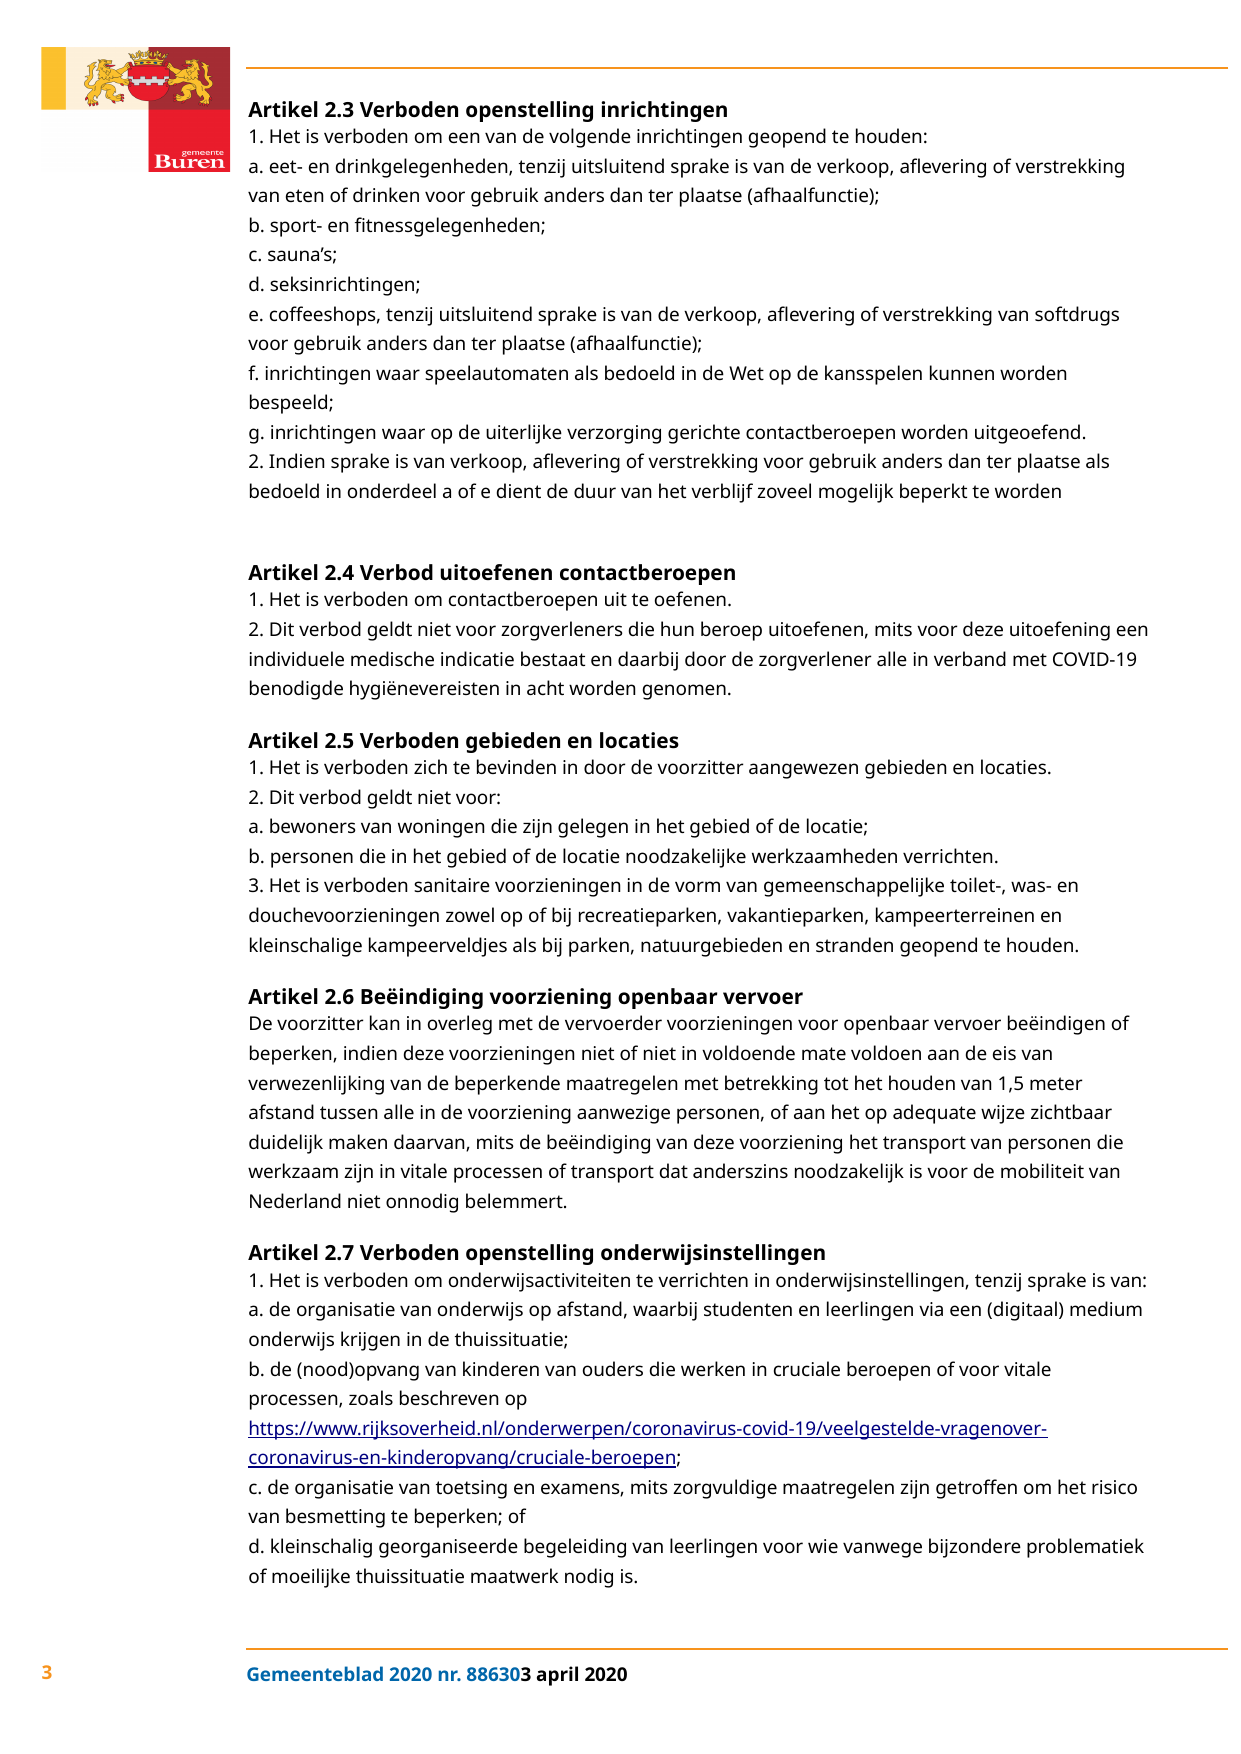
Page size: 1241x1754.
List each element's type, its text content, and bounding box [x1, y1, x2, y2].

text f. inrichtingen waar speelautomaten als bedoeld in de Wet op de kansspelen kunnen worden bespeeld; [248, 360, 1152, 415]
text e. coffeeshops, tenzij uitsluitend sprake is van de verkoop, aflevering of verstrekking van softdrugs voor gebruik anders dan ter plaatse (afhaalfunctie); [248, 301, 1152, 356]
text Artikel 2.7 Verboden openstelling onderwijsinstellingen [248, 1238, 1152, 1267]
text g. inrichtingen waar op de uiterlijke verzorging gerichte contactberoepen worden uitgeoefend. [248, 419, 1152, 445]
text d. kleinschalig georganiseerde begeleiding van leerlingen voor wie vanwege bijzondere problematiek of moeilijke thuissituatie maatwerk nodig is. [248, 1533, 1152, 1588]
text Artikel 2.4 Verbod uitoefenen contactberoepen [248, 558, 1152, 587]
text 1. Het is verboden om contactberoepen uit te oefenen. [248, 587, 1152, 612]
text 3. Het is verboden sanitaire voorzieningen in de vorm van gemeenschappelijke toilet-, was- en douchevoorzieningen zowel op of bij recreatieparken, vakantieparken, kampeerterreinen en kleinschalige kampeerveldjes als bij parken, natuurgebieden en stranden geopend te houden. [248, 873, 1152, 957]
text a. bewoners van woningen die zijn gelegen in het gebied of de locatie; [248, 813, 1152, 839]
text Artikel 2.5 Verboden gebieden en locaties [248, 726, 1152, 754]
text 1. Het is verboden zich te bevinden in door de voorzitter aangewezen gebieden en locaties. [248, 754, 1152, 780]
text b. de (nood)opvang van kinderen van ouders die werken in cruciale beroepen of voor vitale processen, zoals beschreven op https://www.rijksoverheid.nl/onderwerpen/coronavirus-covid-19/veelgestelde-vragenover-coronavirus-en-kinderopvang/cruciale-beroepen; [248, 1356, 1152, 1470]
text De voorzitter kan in overleg met de vervoerder voorzieningen voor openbaar vervoer beëindigen of beperken, indien deze voorzieningen niet of niet in voldoende mate voldoen aan de eis van verwezenlijking van de beperkende maatregelen met betrekking tot het houden van 1,5 meter afstand tussen alle in de voorziening aanwezige personen, of aan het op adequate wijze zichtbaar duidelijk maken daarvan, mits de beëindiging van deze voorziening het transport van personen die werkzaam zijn in vitale processen of transport dat anderszins noodzakelijk is voor de mobiliteit van Nederland niet onnodig belemmert. [248, 1011, 1152, 1214]
text Artikel 2.3 Verboden openstelling inrichtingen [248, 95, 1152, 123]
text 1. Het is verboden om onderwijsactiviteiten te verrichten in onderwijsinstellingen, tenzij sprake is van: [248, 1267, 1152, 1293]
text c. sauna’s; [248, 242, 1152, 267]
text b. personen die in het gebied of de locatie noodzakelijke werkzaamheden verrichten. [248, 843, 1152, 869]
text b. sport- en fitnessgelegenheden; [248, 212, 1152, 238]
text Artikel 2.6 Beëindiging voorziening openbaar vervoer [248, 982, 1152, 1011]
text a. eet- en drinkgelegenheden, tenzij uitsluitend sprake is van de verkoop, aflevering of verstrekking van eten of drinken voor gebruik anders dan ter plaatse (afhaalfunctie); [248, 153, 1152, 208]
picture [41, 47, 231, 172]
text 2. Indien sprake is van verkoop, aflevering of verstrekking voor gebruik anders dan ter plaatse als bedoeld in onderdeel a of e dient de duur van het verblijf zoveel mogelijk beperkt te worden [248, 449, 1152, 504]
text 1. Het is verboden om een van de volgende inrichtingen geopend te houden: [248, 123, 1152, 149]
text d. seksinrichtingen; [248, 271, 1152, 297]
text a. de organisatie van onderwijs op afstand, waarbij studenten en leerlingen via een (digitaal) medium onderwijs krijgen in de thuissituatie; [248, 1297, 1152, 1352]
text c. de organisatie van toetsing en examens, mits zorgvuldige maatregelen zijn getroffen om het risico van besmetting te beperken; of [248, 1474, 1152, 1529]
text 2. Dit verbod geldt niet voor: [248, 784, 1152, 809]
text 2. Dit verbod geldt niet voor zorgverleners die hun beroep uitoefenen, mits voor deze uitoefening een individuele medische indicatie bestaat en daarbij door de zorgverlener alle in verband met COVID-19 benodigde hygiënevereisten in acht worden genomen. [248, 616, 1152, 701]
